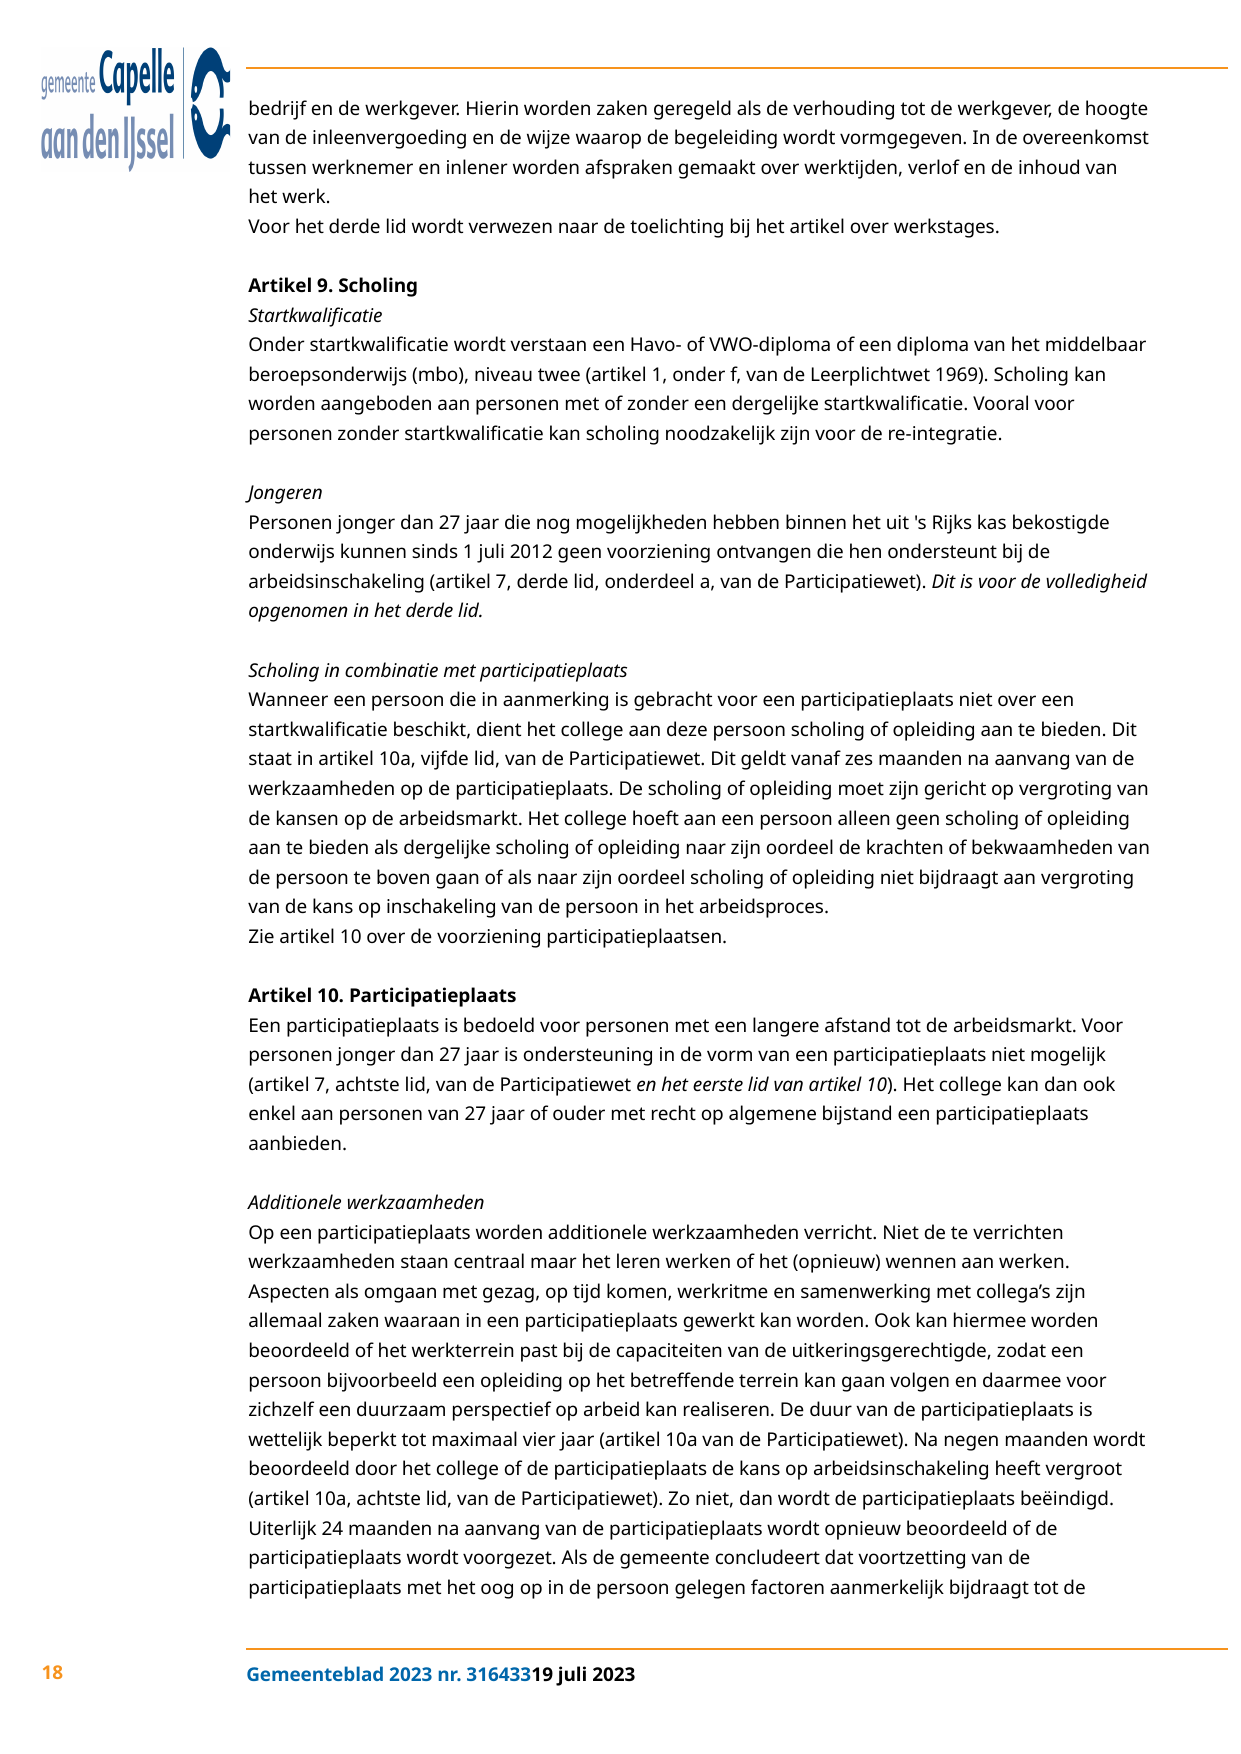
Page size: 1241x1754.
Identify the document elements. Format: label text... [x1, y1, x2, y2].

text bedrijf en de werkgever. Hierin worden zaken geregeld als de verhouding tot de werkgever, de hoogte van de inleenvergoeding en de wijze waarop de begeleiding wordt vormgegeven. In de overeenkomst tussen werknemer en inlener worden afspraken gemaakt over werktijden, verlof en de inhoud van het werk. [248, 95, 1152, 209]
text Op een participatieplaats worden additionele werkzaamheden verricht. Niet de te verrichten werkzaamheden staan centraal maar het leren werken of het (opnieuw) wennen aan werken. Aspecten als omgaan met gezag, op tijd komen, werkritme en samenwerking met collega’s zijn allemaal zaken waaraan in een participatieplaats gewerkt kan worden. Ook kan hiermee worden beoordeeld of het werkterrein past bij de capaciteiten van de uitkeringsgerechtigde, zodat een persoon bijvoorbeeld een opleiding op het betreffende terrein kan gaan volgen en daarmee voor zichzelf een duurzaam perspectief op arbeid kan realiseren. De duur van de participatieplaats is wettelijk beperkt tot maximaal vier jaar (artikel 10a van de Participatiewet). Na negen maanden wordt beoordeeld door het college of de participatieplaats de kans op arbeidsinschakeling heeft vergroot (artikel 10a, achtste lid, van de Participatiewet). Zo niet, dan wordt de participatieplaats beëindigd. Uiterlijk 24 maanden na aanvang van de participatieplaats wordt opnieuw beoordeeld of de participatieplaats wordt voorgezet. Als de gemeente concludeert dat voortzetting van de participatieplaats met het oog op in de persoon gelegen factoren aanmerkelijk bijdraagt tot de [248, 1219, 1152, 1600]
text Voor het derde lid wordt verwezen naar de toelichting bij het artikel over werkstages. [248, 213, 1152, 239]
text Personen jonger dan 27 jaar die nog mogelijkheden hebben binnen het uit 's Rijks kas bekostigde onderwijs kunnen sinds 1 juli 2012 geen voorziening ontvangen die hen ondersteunt bij de arbeidsinschakeling (artikel 7, derde lid, onderdeel a, van de Participatiewet). Dit is voor de volledigheid opgenomen in het derde lid. [248, 509, 1152, 623]
text Zie artikel 10 over de voorziening participatieplaatsen. [248, 923, 1152, 949]
text Jongeren [248, 479, 1152, 505]
picture [41, 47, 231, 172]
text Onder startkwalificatie wordt verstaan een Havo- of VWO-diploma of een diploma van het middelbaar beroepsonderwijs (mbo), niveau twee (artikel 1, onder f, van de Leerplichtwet 1969). Scholing kan worden aangeboden aan personen met of zonder een dergelijke startkwalificatie. Vooral voor personen zonder startkwalificatie kan scholing noodzakelijk zijn voor de re-integratie. [248, 331, 1152, 446]
text Startkwalificatie [248, 302, 1152, 328]
text Wanneer een persoon die in aanmerking is gebracht voor een participatieplaats niet over een startkwalificatie beschikt, dient het college aan deze persoon scholing of opleiding aan te bieden. Dit staat in artikel 10a, vijfde lid, van de Participatiewet. Dit geldt vanaf zes maanden na aanvang van de werkzaamheden op de participatieplaats. De scholing of opleiding moet zijn gericht op vergroting van de kansen op de arbeidsmarkt. Het college hoeft aan een persoon alleen geen scholing of opleiding aan te bieden als dergelijke scholing of opleiding naar zijn oordeel de krachten of bekwaamheden van de persoon te boven gaan of als naar zijn oordeel scholing of opleiding niet bijdraagt aan vergroting van de kans op inschakeling van de persoon in het arbeidsproces. [248, 686, 1152, 919]
text Scholing in combinatie met participatieplaats [248, 657, 1152, 683]
text Artikel 10. Participatieplaats [248, 982, 1152, 1008]
text Een participatieplaats is bedoeld voor personen met een langere afstand tot de arbeidsmarkt. Voor personen jonger dan 27 jaar is ondersteuning in de vorm van een participatieplaats niet mogelijk (artikel 7, achtste lid, van de Participatiewet en het eerste lid van artikel 10). Het college kan dan ook enkel aan personen van 27 jaar of ouder met recht op algemene bijstand een participatieplaats aanbieden. [248, 1012, 1152, 1156]
text Additionele werkzaamheden [248, 1189, 1152, 1215]
text Artikel 9. Scholing [248, 272, 1152, 298]
